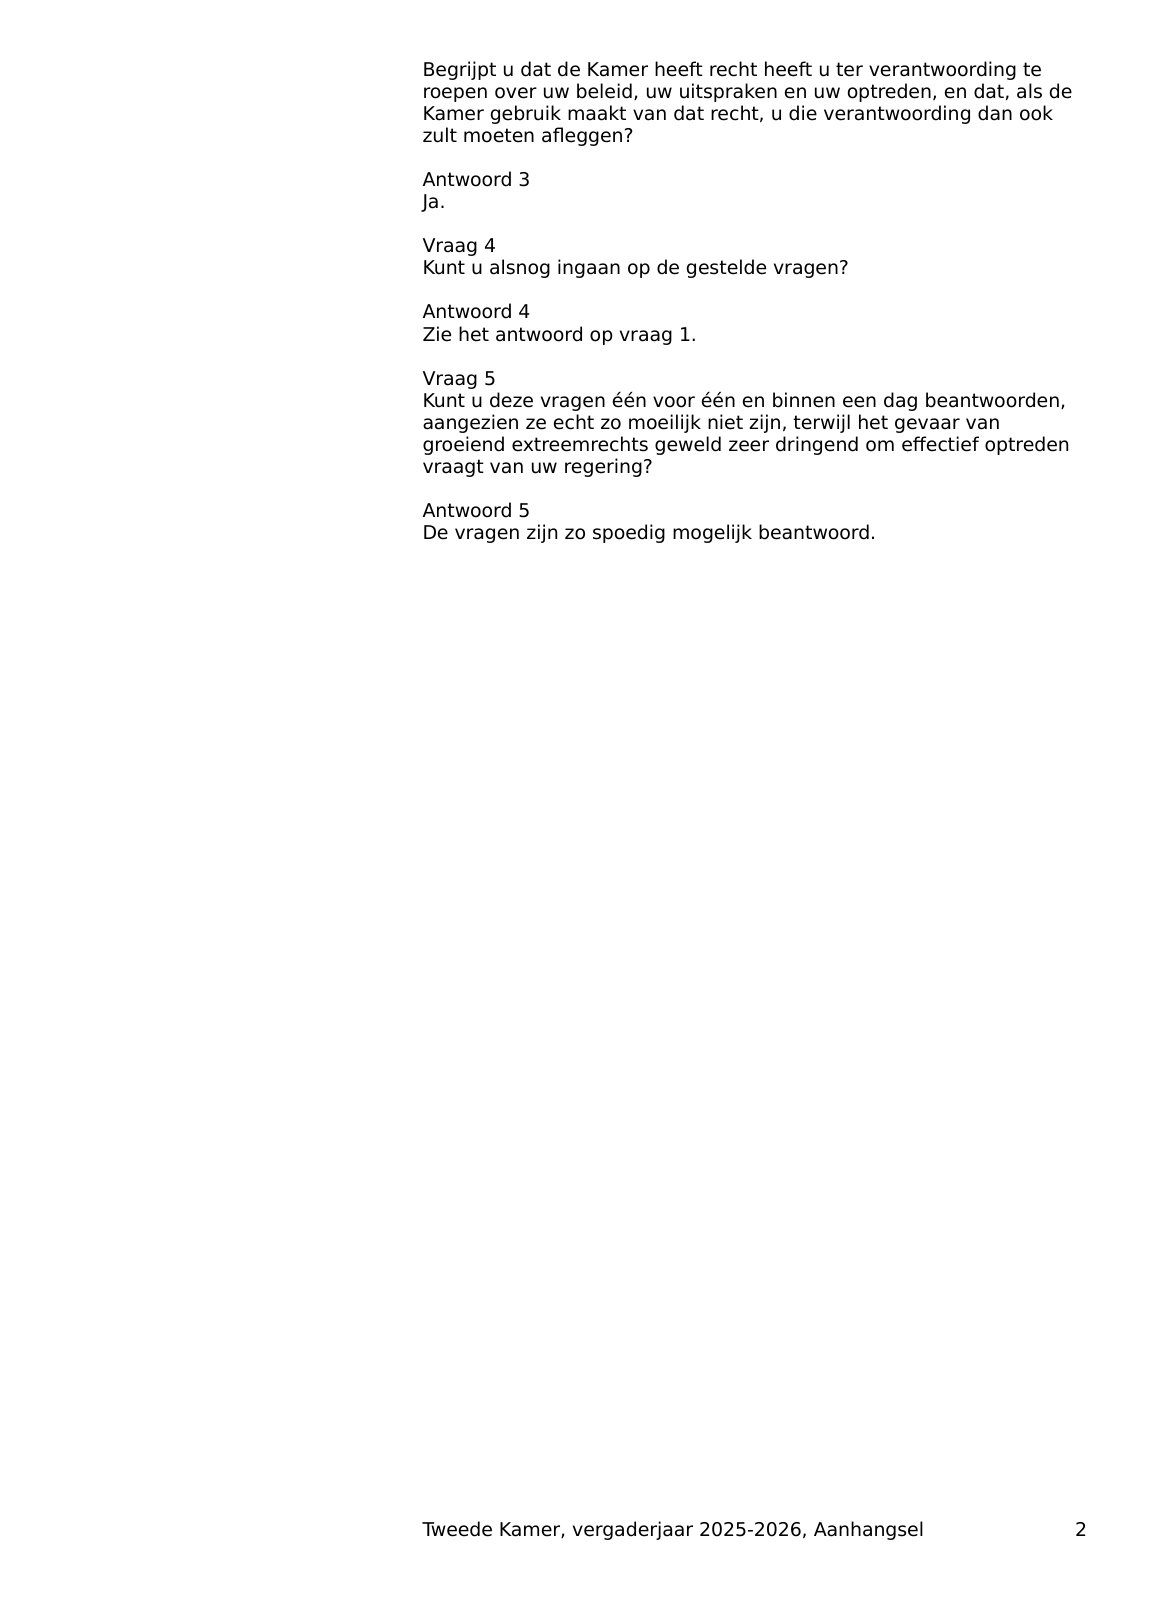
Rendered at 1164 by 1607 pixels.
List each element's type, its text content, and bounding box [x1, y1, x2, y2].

text Vraag 4 [422, 235, 1087, 257]
text Antwoord 4 [422, 301, 1087, 323]
text Begrijpt u dat de Kamer heeft recht heeft u ter verantwoording te roepen over uw beleid, uw uitspraken en uw optreden, en dat, als de Kamer gebruik maakt van dat recht, u die verantwoording dan ook zult moeten afleggen? [422, 59, 1087, 147]
text Antwoord 3 [422, 169, 1087, 191]
text Ja. [422, 191, 1087, 213]
text De vragen zijn zo spoedig mogelijk beantwoord. [422, 522, 1087, 544]
text Kunt u alsnog ingaan op de gestelde vragen? [422, 257, 1087, 279]
text Zie het antwoord op vraag 1. [422, 323, 1087, 345]
text Antwoord 5 [422, 500, 1087, 522]
text Vraag 5 [422, 368, 1087, 389]
text Kunt u deze vragen één voor één en binnen een dag beantwoorden, aangezien ze echt zo moeilijk niet zijn, terwijl het gevaar van groeiend extreemrechts geweld zeer dringend om effectief optreden vraagt van uw regering? [422, 389, 1087, 477]
